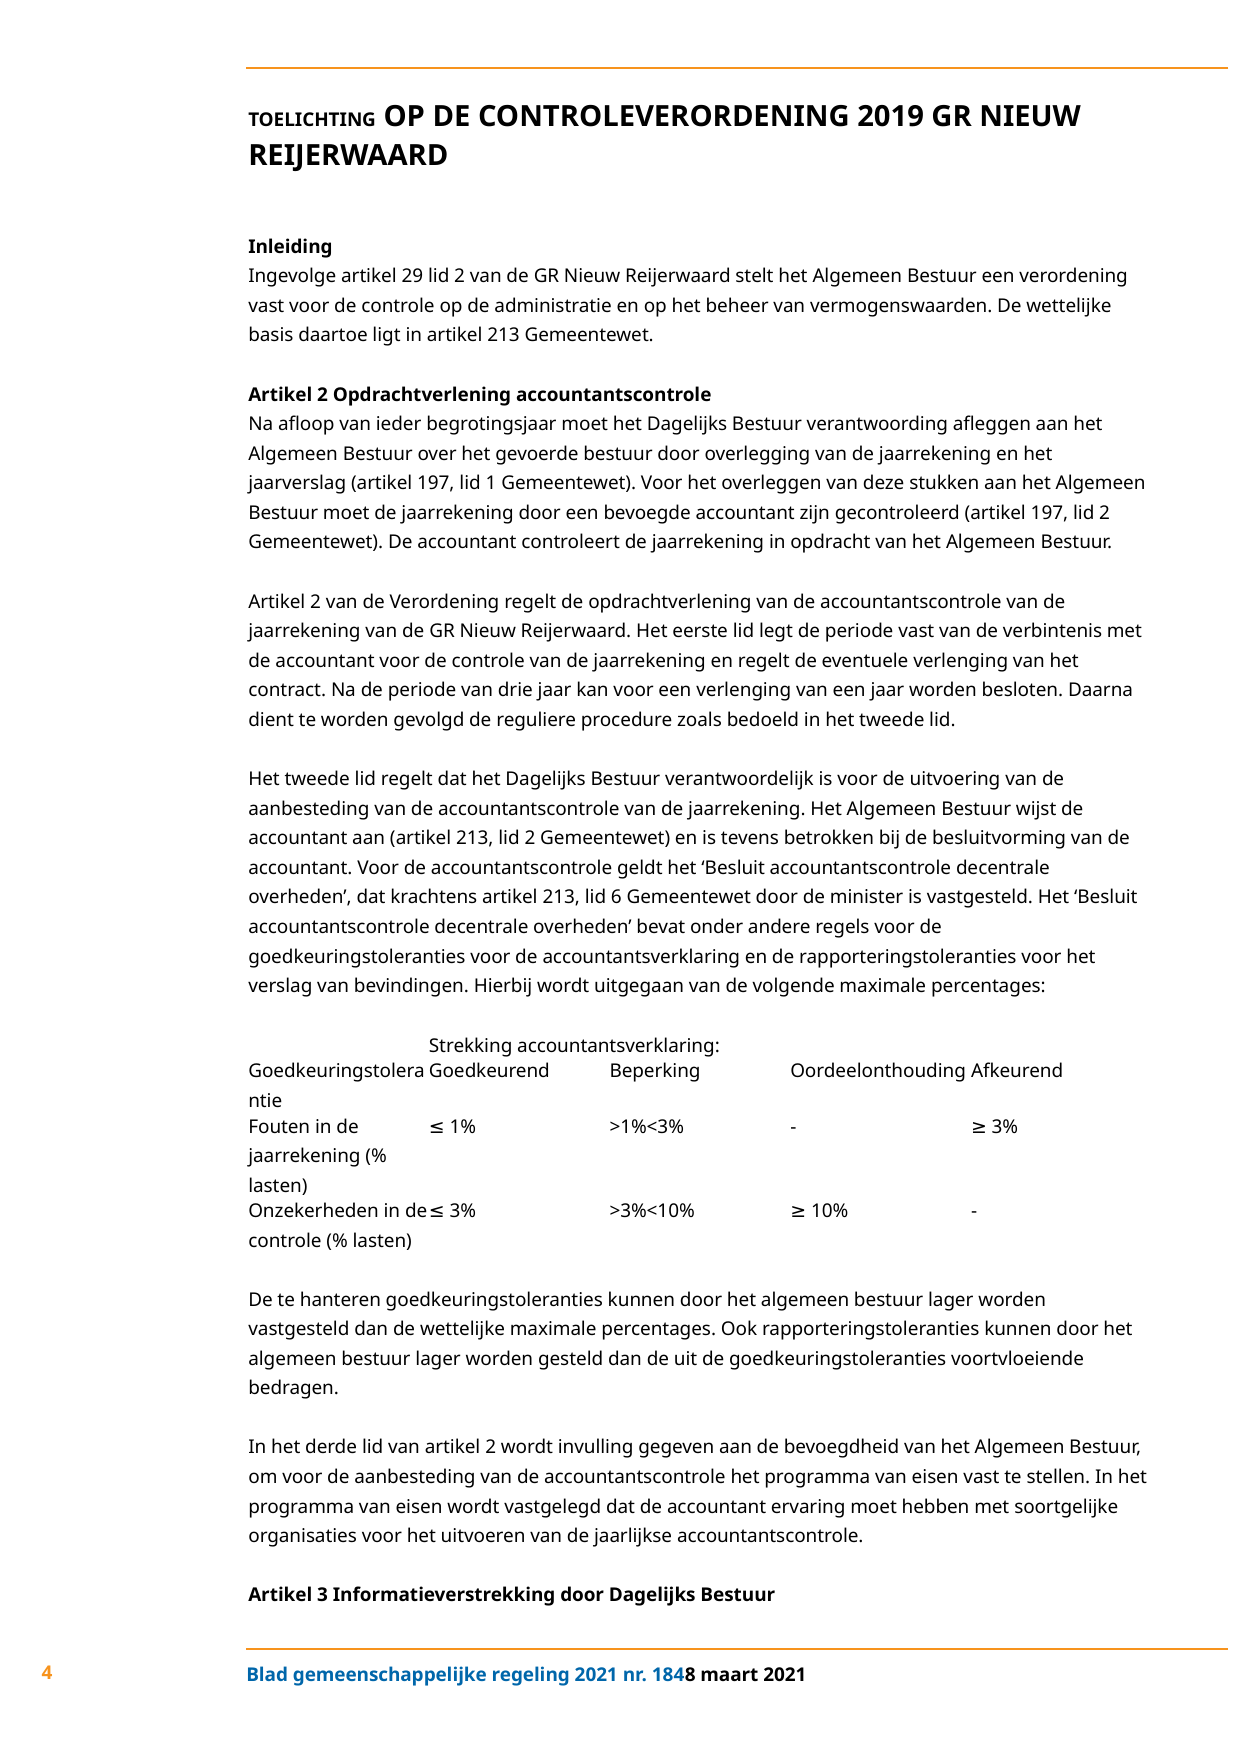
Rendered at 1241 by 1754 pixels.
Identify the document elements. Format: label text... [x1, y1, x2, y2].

text Artikel 2 van de Verordening regelt de opdrachtverlening van de accountantscontrole van de jaarrekening van de GR Nieuw Reijerwaard. Het eerste lid legt de periode vast van de verbintenis met de accountant voor de controle van de jaarrekening en regelt de eventuele verlenging van het contract. Na de periode van drie jaar kan voor een verlenging van een jaar worden besloten. Daarna dient te worden gevolgd de reguliere procedure zoals bedoeld in het tweede lid. [248, 588, 1152, 732]
table_cell Fouten in de jaarrekening (% lasten) [248, 1113, 429, 1198]
table_cell - [971, 1198, 1152, 1253]
table_cell Goedkeuringstolerantie [248, 1058, 429, 1113]
text Ingevolge artikel 29 lid 2 van de GR Nieuw Reijerwaard stelt het Algemeen Bestuur een verordening vast voor de controle op de administratie en op het beheer van vermogenswaarden. De wettelijke basis daartoe ligt in artikel 213 Gemeentewet. [248, 262, 1152, 347]
table_header [248, 1032, 429, 1057]
table_cell Beperking [609, 1058, 790, 1113]
text TOELICHTING OP DE CONTROLEVERORDENING 2019 GR NIEUW REIJERWAARD [248, 95, 1152, 174]
table_cell Onzekerheden in de controle (% lasten) [248, 1198, 429, 1253]
table_cell ≤ 3% [429, 1198, 609, 1253]
table_cell Oordeelonthouding [790, 1058, 971, 1113]
table_cell >1%<3% [609, 1113, 790, 1198]
text De te hanteren goedkeuringstoleranties kunnen door het algemeen bestuur lager worden vastgesteld dan de wettelijke maximale percentages. Ook rapporteringstoleranties kunnen door het algemeen bestuur lager worden gesteld dan de uit de goedkeuringstoleranties voortvloeiende bedragen. [248, 1286, 1152, 1400]
text Na afloop van ieder begrotingsjaar moet het Dagelijks Bestuur verantwoording afleggen aan het Algemeen Bestuur over het gevoerde bestuur door overlegging van de jaarrekening en het jaarverslag (artikel 197, lid 1 Gemeentewet). Voor het overleggen van deze stukken aan het Algemeen Bestuur moet de jaarrekening door een bevoegde accountant zijn gecontroleerd (artikel 197, lid 2 Gemeentewet). De accountant controleert de jaarrekening in opdracht van het Algemeen Bestuur. [248, 410, 1152, 554]
text In het derde lid van artikel 2 wordt invulling gegeven aan de bevoegdheid van het Algemeen Bestuur, om voor de aanbesteding van de accountantscontrole het programma van eisen vast te stellen. In het programma van eisen wordt vastgelegd dat de accountant ervaring moet hebben met soortgelijke organisaties voor het uitvoeren van de jaarlijkse accountantscontrole. [248, 1434, 1152, 1548]
text Artikel 3 Informatieverstrekking door Dagelijks Bestuur [248, 1582, 1152, 1607]
picture [41, 47, 231, 172]
text Artikel 2 Opdrachtverlening accountantscontrole [248, 381, 1152, 407]
table_cell Goedkeurend [429, 1058, 609, 1113]
table_cell ≥ 3% [971, 1113, 1152, 1198]
table_cell ≥ 10% [790, 1198, 971, 1253]
table_cell ≤ 1% [429, 1113, 609, 1198]
table_cell >3%<10% [609, 1198, 790, 1253]
table_cell Afkeurend [971, 1058, 1152, 1113]
table_header Strekking accountantsverklaring: [429, 1032, 1152, 1057]
table_cell - [790, 1113, 971, 1198]
text Het tweede lid regelt dat het Dagelijks Bestuur verantwoordelijk is voor de uitvoering van de aanbesteding van de accountantscontrole van de jaarrekening. Het Algemeen Bestuur wijst de accountant aan (artikel 213, lid 2 Gemeentewet) en is tevens betrokken bij de besluitvorming van de accountant. Voor de accountantscontrole geldt het ‘Besluit accountantscontrole decentrale overheden’, dat krachtens artikel 213, lid 6 Gemeentewet door de minister is vastgesteld. Het ‘Besluit accountantscontrole decentrale overheden’ bevat onder andere regels voor de goedkeuringstoleranties voor de accountantsverklaring en de rapporteringstoleranties voor het verslag van bevindingen. Hierbij wordt uitgegaan van de volgende maximale percentages: [248, 765, 1152, 998]
text Inleiding [248, 233, 1152, 259]
